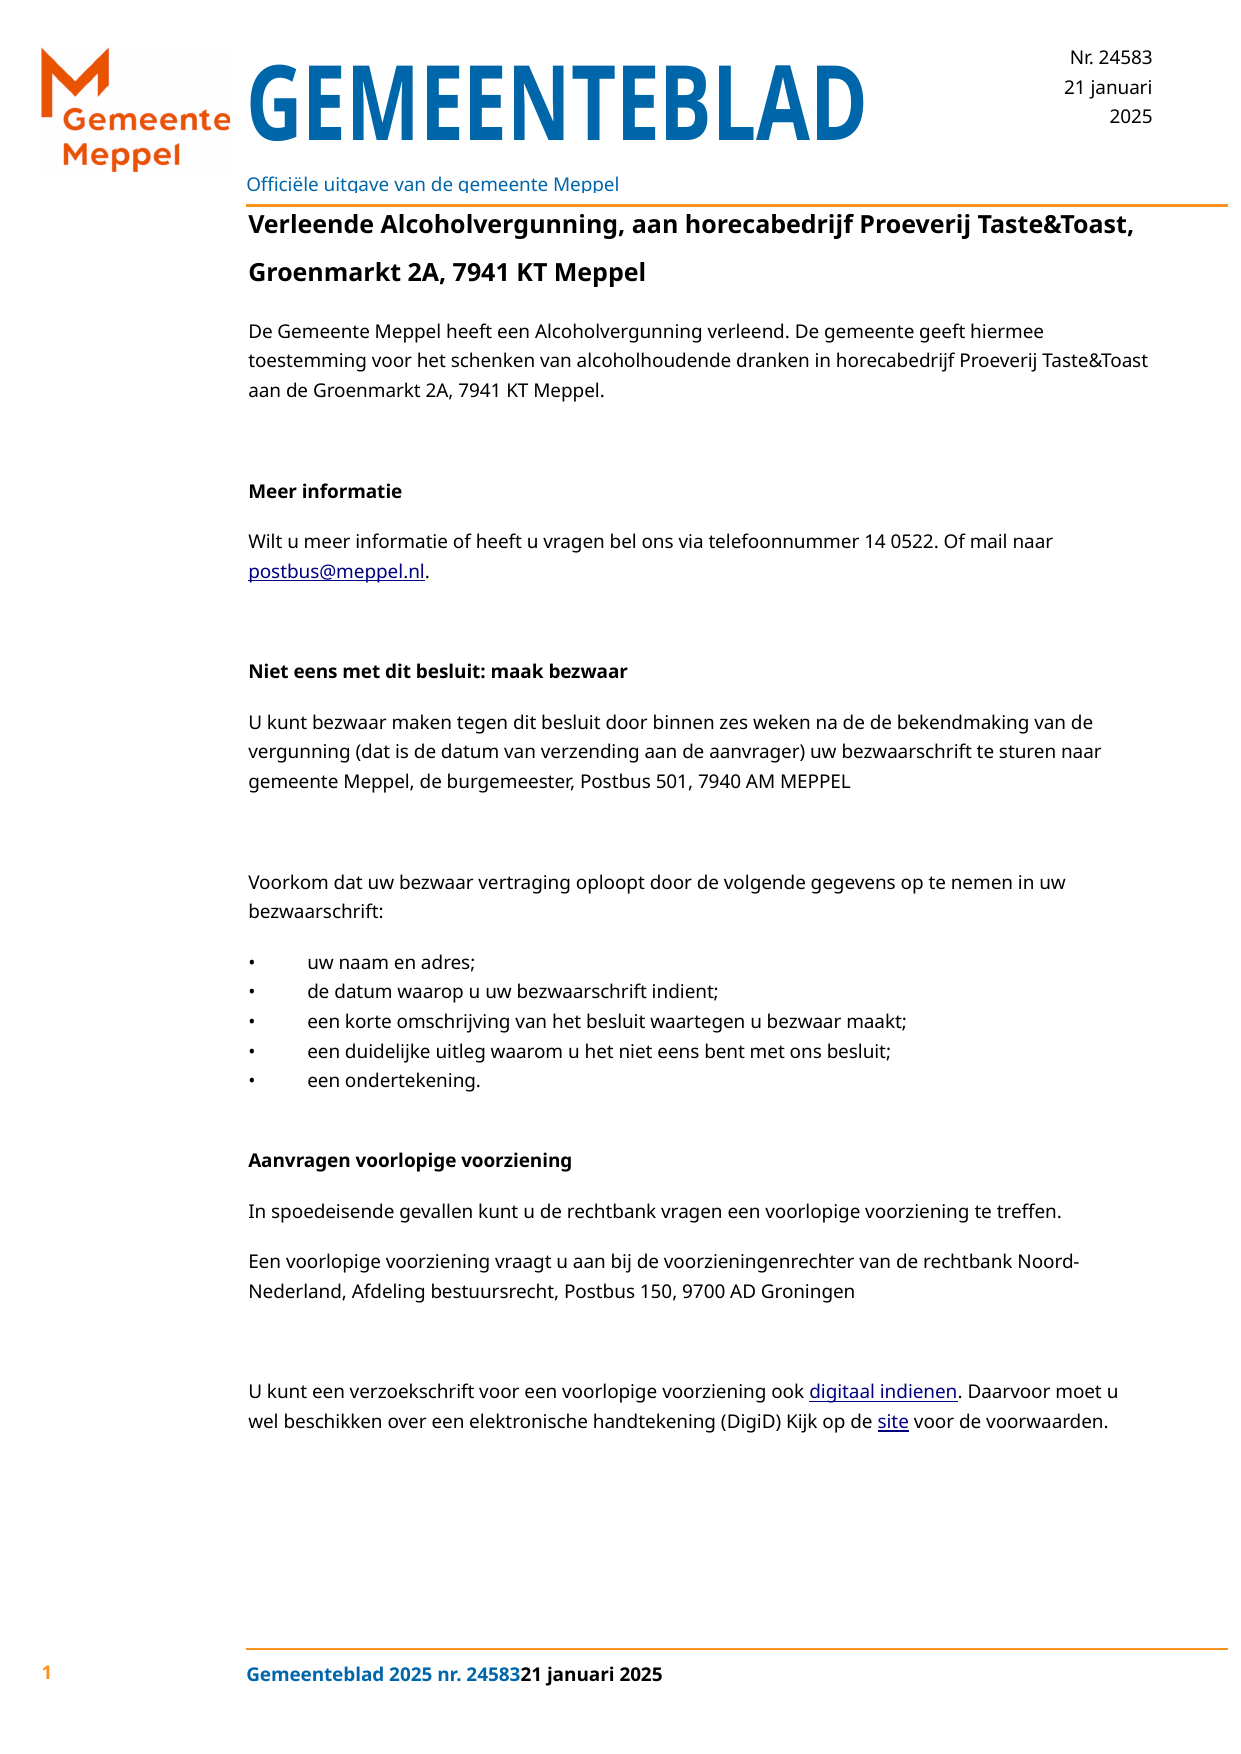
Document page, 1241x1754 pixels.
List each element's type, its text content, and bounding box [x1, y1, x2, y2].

text Wilt u meer informatie of heeft u vragen bel ons via telefoonnummer 14 0522. Of mail naar postbus@meppel.nl. [248, 528, 1152, 584]
text De Gemeente Meppel heeft een Alcoholvergunning verleend. De gemeente geeft hiermee toestemming voor het schenken van alcoholhoudende dranken in horecabedrijf Proeverij Taste&Toast aan de Groenmarkt 2A, 7941 KT Meppel. [248, 318, 1152, 403]
text Voorkom dat uw bezwaar vertraging oploopt door de volgende gegevens op te nemen in uw bezwaarschrift: [248, 869, 1152, 924]
text U kunt een verzoekschrift voor een voorlopige voorziening ook digitaal indienen. Daarvoor moet u wel beschikken over een elektronische handtekening (DigiD) Kijk op de site voor de voorwaarden. [248, 1379, 1152, 1434]
list een korte omschrijving van het besluit waartegen u bezwaar maakt; [248, 1008, 1152, 1034]
picture [41, 47, 231, 172]
list uw naam en adres; [248, 949, 1152, 975]
list een ondertekening. [248, 1067, 1152, 1093]
text U kunt bezwaar maken tegen dit besluit door binnen zes weken na de de bekendmaking van de vergunning (dat is de datum van verzending aan de aanvrager) uw bezwaarschrift te sturen naar gemeente Meppel, de burgemeester, Postbus 501, 7940 AM MEPPEL [248, 709, 1152, 794]
list de datum waarop u uw bezwaarschrift indient; [248, 979, 1152, 1004]
text Een voorlopige voorziening vraagt u aan bij de voorzieningenrechter van de rechtbank Noord-Nederland, Afdeling bestuursrecht, Postbus 150, 9700 AD Groningen [248, 1248, 1152, 1304]
text Meer informatie [248, 478, 1152, 504]
text Aanvragen voorlopige voorziening [248, 1147, 1152, 1173]
list een duidelijke uitleg waarom u het niet eens bent met ons besluit; [248, 1038, 1152, 1064]
text Niet eens met dit besluit: maak bezwaar [248, 659, 1152, 684]
text Verleende Alcoholvergunning, aan horecabedrijf Proeverij Taste&Toast, Groenmarkt 2A, 7941 KT Meppel [248, 207, 1152, 288]
text In spoedeisende gevallen kunt u de rechtbank vragen een voorlopige voorziening te treffen. [248, 1198, 1152, 1224]
